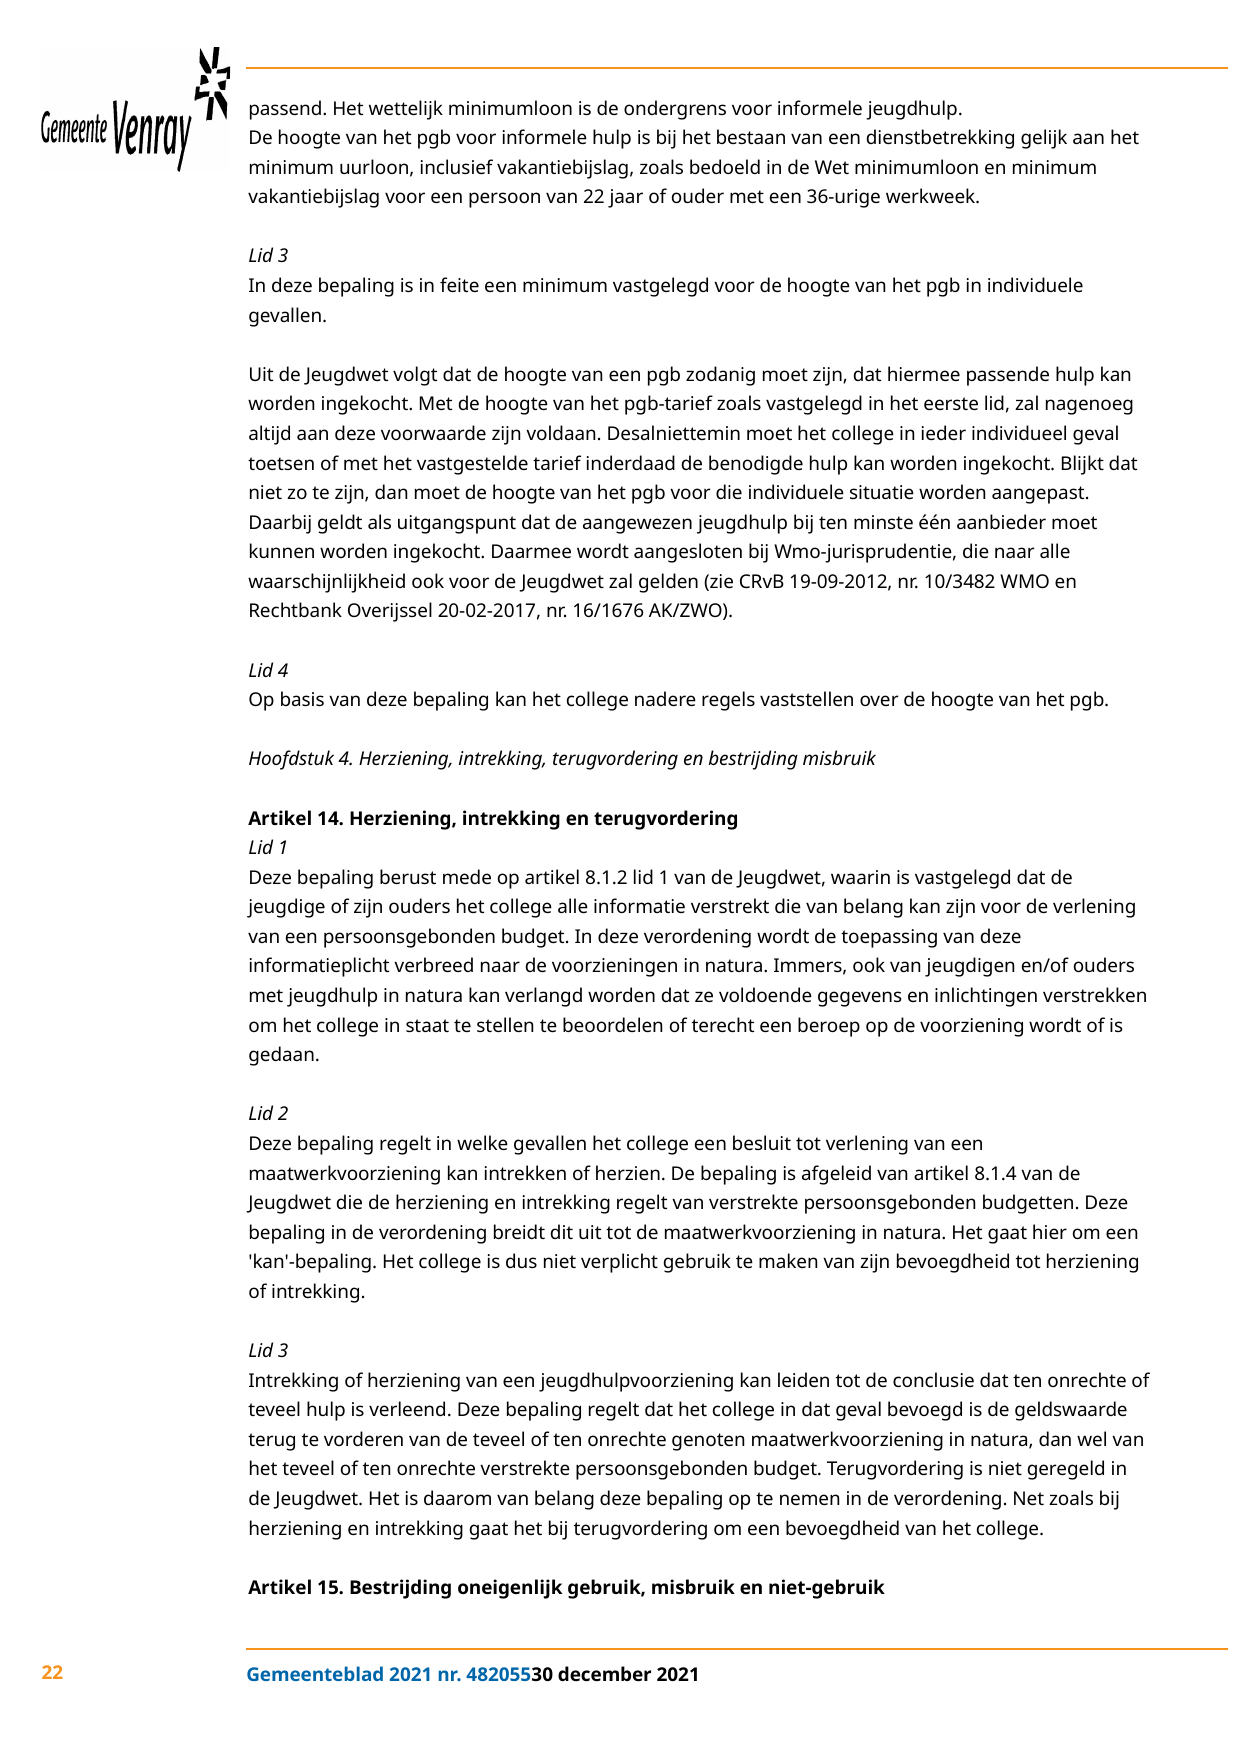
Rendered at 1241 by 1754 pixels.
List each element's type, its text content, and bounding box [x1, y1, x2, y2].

text Lid 1 [248, 834, 1152, 860]
text Deze bepaling berust mede op artikel 8.1.2 lid 1 van de Jeugdwet, waarin is vastgelegd dat de jeugdige of zijn ouders het college alle informatie verstrekt die van belang kan zijn voor de verlening van een persoonsgebonden budget. In deze verordening wordt de toepassing van deze informatieplicht verbreed naar de voorzieningen in natura. Immers, ook van jeugdigen en/of ouders met jeugdhulp in natura kan verlangd worden dat ze voldoende gegevens en inlichtingen verstrekken om het college in staat te stellen te beoordelen of terecht een beroep op de voorziening wordt of is gedaan. [248, 864, 1152, 1067]
text Lid 3 [248, 243, 1152, 268]
text Intrekking of herziening van een jeugdhulpvoorziening kan leiden tot de conclusie dat ten onrechte of teveel hulp is verleend. Deze bepaling regelt dat het college in dat geval bevoegd is de geldswaarde terug te vorderen van de teveel of ten onrechte genoten maatwerkvoorziening in natura, dan wel van het teveel of ten onrechte verstrekte persoonsgebonden budget. Terugvordering is niet geregeld in de Jeugdwet. Het is daarom van belang deze bepaling op te nemen in de verordening. Net zoals bij herziening en intrekking gaat het bij terugvordering om een bevoegdheid van het college. [248, 1367, 1152, 1541]
text Op basis van deze bepaling kan het college nadere regels vaststellen over de hoogte van het pgb. [248, 686, 1152, 712]
text Artikel 15. Bestrijding oneigenlijk gebruik, misbruik en niet-gebruik [248, 1574, 1152, 1600]
text Lid 2 [248, 1101, 1152, 1126]
text In deze bepaling is in feite een minimum vastgelegd voor de hoogte van het pgb in individuele gevallen. [248, 272, 1152, 328]
text passend. Het wettelijk minimumloon is de ondergrens voor informele jeugdhulp. [248, 95, 1152, 121]
text Artikel 14. Herziening, intrekking en terugvordering [248, 805, 1152, 831]
text Uit de Jeugdwet volgt dat de hoogte van een pgb zodanig moet zijn, dat hiermee passende hulp kan worden ingekocht. Met de hoogte van het pgb-tarief zoals vastgelegd in het eerste lid, zal nagenoeg altijd aan deze voorwaarde zijn voldaan. Desalniettemin moet het college in ieder individueel geval toetsen of met het vastgestelde tarief inderdaad de benodigde hulp kan worden ingekocht. Blijkt dat niet zo te zijn, dan moet de hoogte van het pgb voor die individuele situatie worden aangepast. Daarbij geldt als uitgangspunt dat de aangewezen jeugdhulp bij ten minste één aanbieder moet kunnen worden ingekocht. Daarmee wordt aangesloten bij Wmo-jurisprudentie, die naar alle waarschijnlijkheid ook voor de Jeugdwet zal gelden (zie CRvB 19-09-2012, nr. 10/3482 WMO en Rechtbank Overijssel 20-02-2017, nr. 16/1676 AK/ZWO). [248, 361, 1152, 623]
text Lid 3 [248, 1337, 1152, 1363]
text Deze bepaling regelt in welke gevallen het college een besluit tot verlening van een maatwerkvoorziening kan intrekken of herzien. De bepaling is afgeleid van artikel 8.1.4 van de Jeugdwet die de herziening en intrekking regelt van verstrekte persoonsgebonden budgetten. Deze bepaling in de verordening breidt dit uit tot de maatwerkvoorziening in natura. Het gaat hier om een 'kan'-bepaling. Het college is dus niet verplicht gebruik te maken van zijn bevoegdheid tot herziening of intrekking. [248, 1130, 1152, 1304]
text Hoofdstuk 4. Herziening, intrekking, terugvordering en bestrijding misbruik [248, 746, 1152, 771]
text Lid 4 [248, 657, 1152, 683]
text De hoogte van het pgb voor informele hulp is bij het bestaan van een dienstbetrekking gelijk aan het minimum uurloon, inclusief vakantiebijslag, zoals bedoeld in de Wet minimumloon en minimum vakantiebijslag voor een persoon van 22 jaar of ouder met een 36-urige werkweek. [248, 124, 1152, 209]
picture [41, 47, 231, 172]
